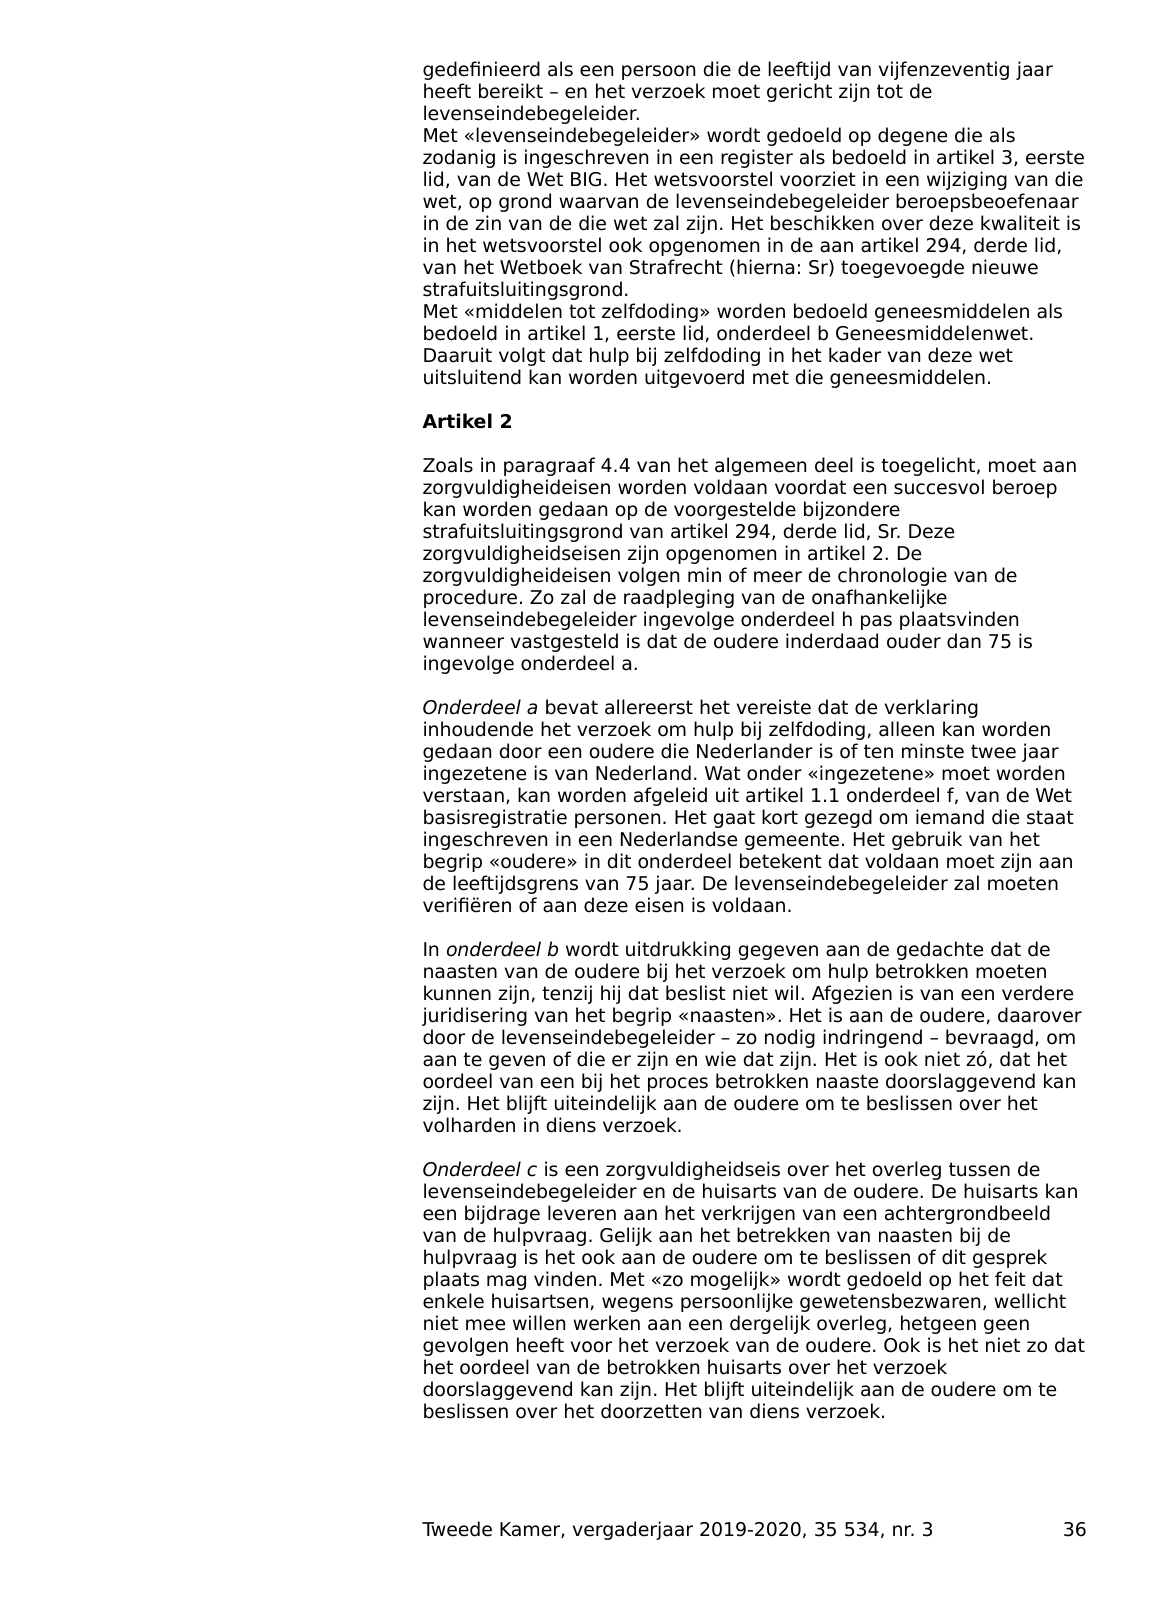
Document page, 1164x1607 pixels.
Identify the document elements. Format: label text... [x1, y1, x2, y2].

text Zoals in paragraaf 4.4 van het algemeen deel is toegelicht, moet aan zorgvuldigheideisen worden voldaan voordat een succesvol beroep kan worden gedaan op de voorgestelde bijzondere strafuitsluitingsgrond van artikel 294, derde lid, Sr. Deze zorgvuldigheidseisen zijn opgenomen in artikel 2. De zorgvuldigheideisen volgen min of meer de chronologie van de procedure. Zo zal de raadpleging van de onafhankelijke levenseindebegeleider ingevolge onderdeel h pas plaatsvinden wanneer vastgesteld is dat de oudere inderdaad ouder dan 75 is ingevolge onderdeel a. [422, 455, 1087, 675]
subtitle Artikel 2 [422, 411, 1087, 433]
text In onderdeel b wordt uitdrukking gegeven aan de gedachte dat de naasten van de oudere bij het verzoek om hulp betrokken moeten kunnen zijn, tenzij hij dat beslist niet wil. Afgezien is van een verdere juridisering van het begrip «naasten». Het is aan de oudere, daarover door de levenseindebegeleider – zo nodig indringend – bevraagd, om aan te geven of die er zijn en wie dat zijn. Het is ook niet zó, dat het oordeel van een bij het proces betrokken naaste doorslaggevend kan zijn. Het blijft uiteindelijk aan de oudere om te beslissen over het volharden in diens verzoek. [422, 939, 1087, 1137]
text Met «levenseindebegeleider» wordt gedoeld op degene die als zodanig is ingeschreven in een register als bedoeld in artikel 3, eerste lid, van de Wet BIG. Het wetsvoorstel voorziet in een wijziging van die wet, op grond waarvan de levenseindebegeleider beroepsbeoefenaar in de zin van de die wet zal zijn. Het beschikken over deze kwaliteit is in het wetsvoorstel ook opgenomen in de aan artikel 294, derde lid, van het Wetboek van Strafrecht (hierna: Sr) toegevoegde nieuwe strafuitsluitingsgrond. [422, 125, 1087, 301]
text Onderdeel c is een zorgvuldigheidseis over het overleg tussen de levenseindebegeleider en de huisarts van de oudere. De huisarts kan een bijdrage leveren aan het verkrijgen van een achtergrondbeeld van de hulpvraag. Gelijk aan het betrekken van naasten bij de hulpvraag is het ook aan de oudere om te beslissen of dit gesprek plaats mag vinden. Met «zo mogelijk» wordt gedoeld op het feit dat enkele huisartsen, wegens persoonlijke gewetensbezwaren, wellicht niet mee willen werken aan een dergelijk overleg, hetgeen geen gevolgen heeft voor het verzoek van de oudere. Ook is het niet zo dat het oordeel van de betrokken huisarts over het verzoek doorslaggevend kan zijn. Het blijft uiteindelijk aan de oudere om te beslissen over het doorzetten van diens verzoek. [422, 1159, 1087, 1423]
text gedefinieerd als een persoon die de leeftijd van vijfenzeventig jaar heeft bereikt – en het verzoek moet gericht zijn tot de levenseindebegeleider. [422, 59, 1087, 125]
text Onderdeel a bevat allereerst het vereiste dat de verklaring inhoudende het verzoek om hulp bij zelfdoding, alleen kan worden gedaan door een oudere die Nederlander is of ten minste twee jaar ingezetene is van Nederland. Wat onder «ingezetene» moet worden verstaan, kan worden afgeleid uit artikel 1.1 onderdeel f, van de Wet basisregistratie personen. Het gaat kort gezegd om iemand die staat ingeschreven in een Nederlandse gemeente. Het gebruik van het begrip «oudere» in dit onderdeel betekent dat voldaan moet zijn aan de leeftijdsgrens van 75 jaar. De levenseindebegeleider zal moeten verifiëren of aan deze eisen is voldaan. [422, 697, 1087, 917]
text Met «middelen tot zelfdoding» worden bedoeld geneesmiddelen als bedoeld in artikel 1, eerste lid, onderdeel b Geneesmiddelenwet. Daaruit volgt dat hulp bij zelfdoding in het kader van deze wet uitsluitend kan worden uitgevoerd met die geneesmiddelen. [422, 301, 1087, 389]
